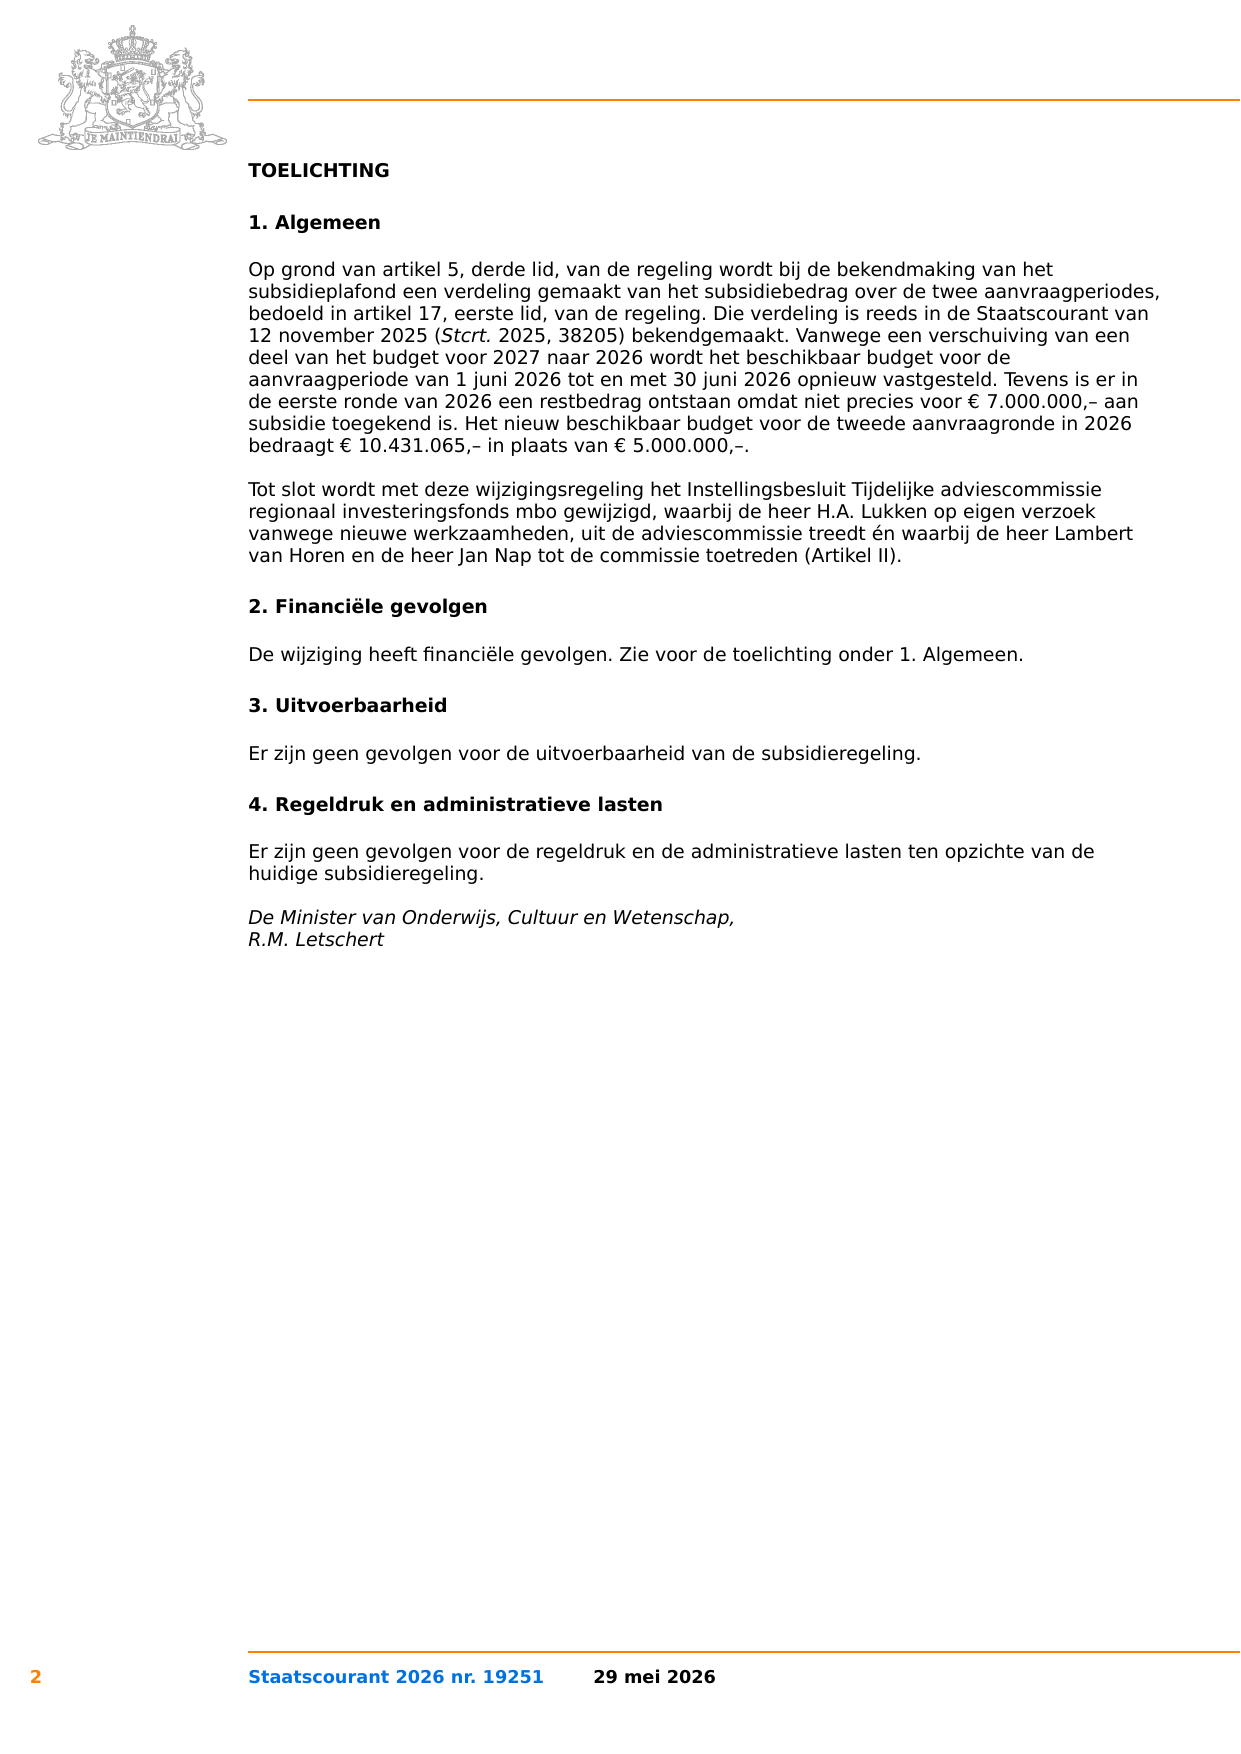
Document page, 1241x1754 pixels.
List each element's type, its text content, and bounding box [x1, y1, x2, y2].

subtitle 2. Financiële gevolgen [248, 596, 1163, 618]
text Op grond van artikel 5, derde lid, van de regeling wordt bij de bekendmaking van het subsidieplafond een verdeling gemaakt van het subsidiebedrag over de twee aanvraagperiodes, bedoeld in artikel 17, eerste lid, van de regeling. Die verdeling is reeds in de Staatscourant van 12 november 2025 (Stcrt. 2025, 38205) bekendgemaakt. Vanwege een verschuiving van een deel van het budget voor 2027 naar 2026 wordt het beschikbaar budget voor de aanvraagperiode van 1 juni 2026 tot en met 30 juni 2026 opnieuw vastgesteld. Tevens is er in de eerste ronde van 2026 een restbedrag ontstaan omdat niet precies voor € 7.000.000,– aan subsidie toegekend is. Het nieuw beschikbaar budget voor de tweede aanvraagronde in 2026 bedraagt € 10.431.065,– in plaats van € 5.000.000,–. [248, 259, 1163, 457]
subtitle 4. Regeldruk en administratieve lasten [248, 794, 1163, 816]
text Tot slot wordt met deze wijzigingsregeling het Instellingsbesluit Tijdelijke adviescommissie regionaal investeringsfonds mbo gewijzigd, waarbij de heer H.A. Lukken op eigen verzoek vanwege nieuwe werkzaamheden, uit de adviescommissie treedt én waarbij de heer Lambert van Horen en de heer Jan Nap tot de commissie toetreden (Artikel II). [248, 478, 1163, 566]
text De Minister van Onderwijs, Cultuur en Wetenschap, R.M. Letschert [248, 907, 1163, 951]
text Er zijn geen gevolgen voor de regeldruk en de administratieve lasten ten opzichte van de huidige subsidieregeling. [248, 841, 1163, 885]
text De wijziging heeft financiële gevolgen. Zie voor de toelichting onder 1. Algemeen. [248, 643, 1163, 665]
subtitle TOELICHTING [248, 160, 1163, 182]
subtitle 1. Algemeen [248, 212, 1163, 234]
picture [38, 25, 227, 150]
subtitle 3. Uitvoerbaarheid [248, 695, 1163, 717]
text Er zijn geen gevolgen voor de uitvoerbaarheid van de subsidieregeling. [248, 742, 1163, 764]
